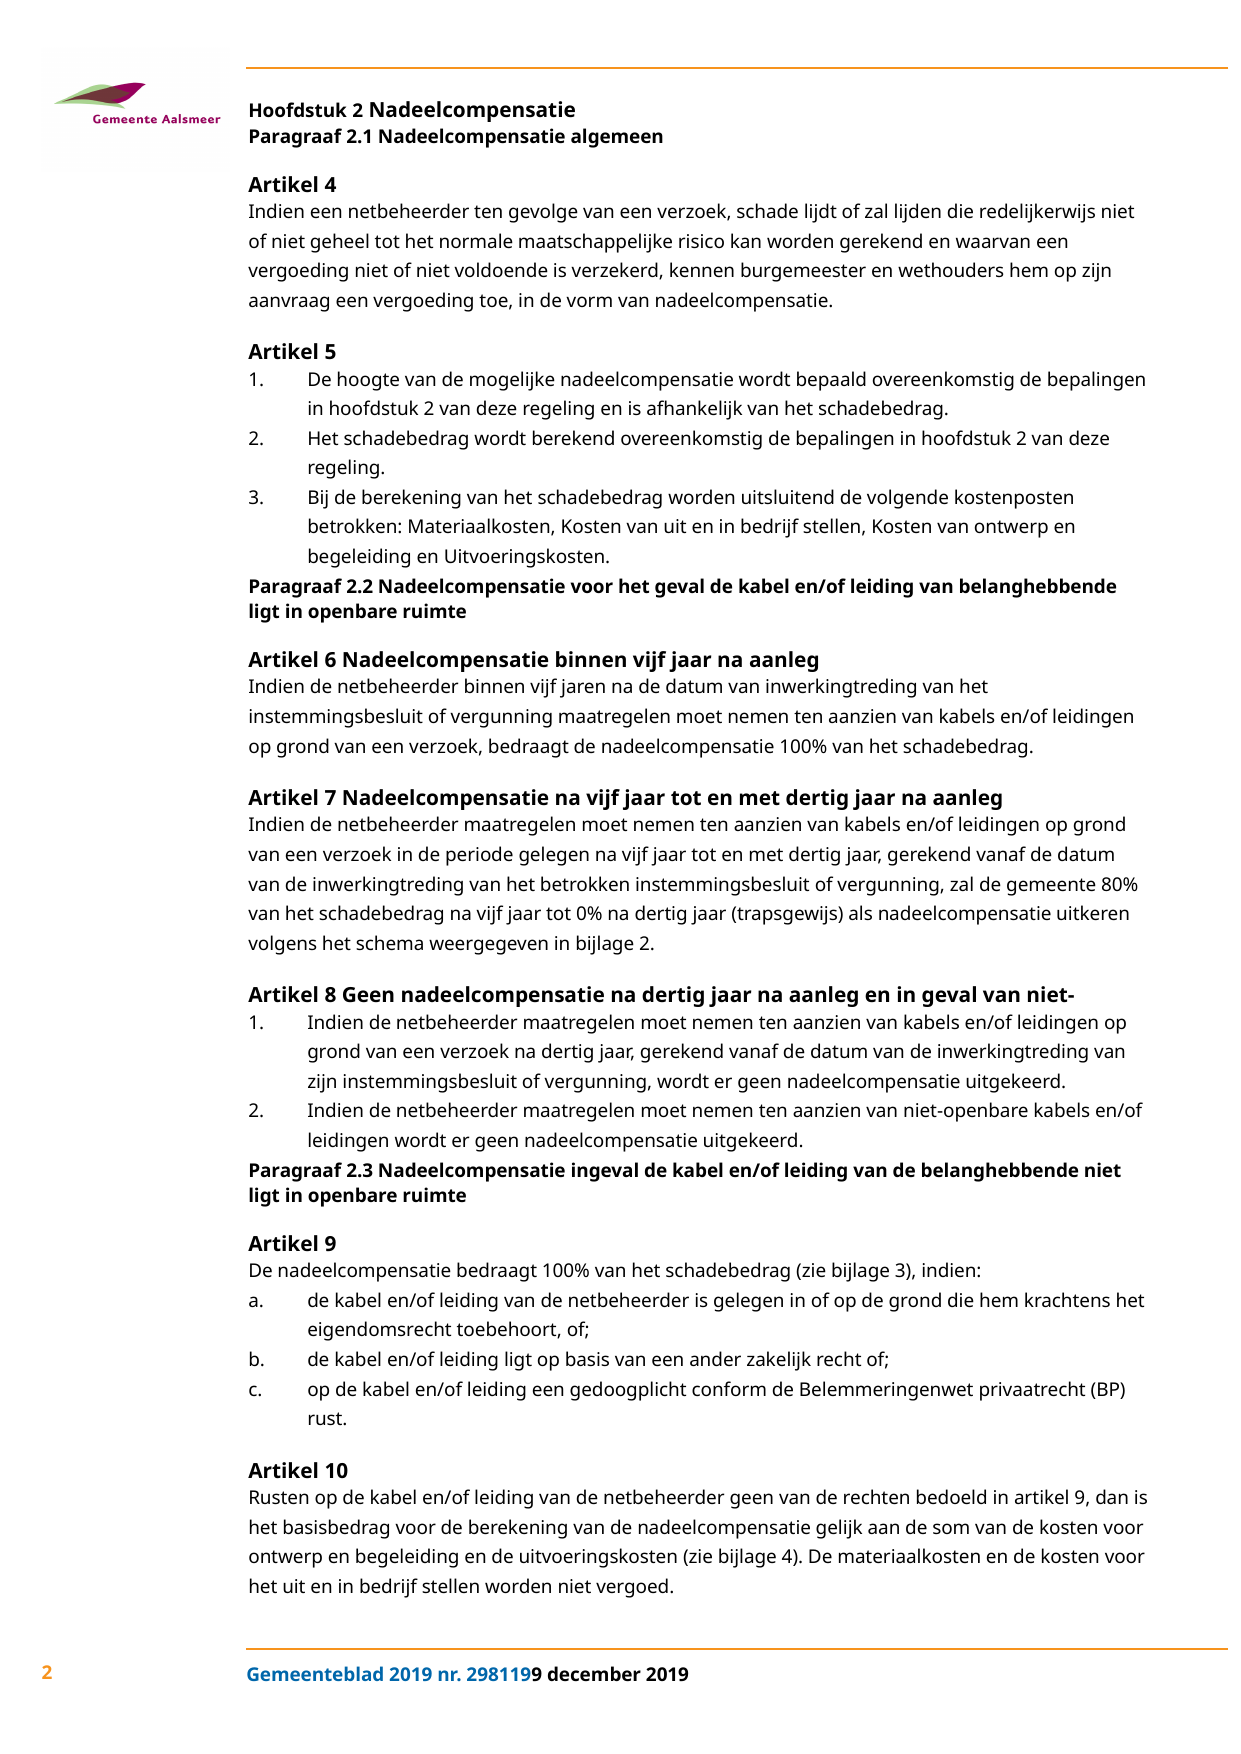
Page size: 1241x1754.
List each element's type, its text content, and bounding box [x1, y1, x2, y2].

list de kabel en/of leiding ligt op basis van een ander zakelijk recht of; [248, 1346, 1152, 1372]
list de kabel en/of leiding van de netbeheerder is gelegen in of op de grond die hem krachtens het eigendomsrecht toebehoort, of; [248, 1287, 1152, 1342]
text Indien de netbeheerder binnen vijf jaren na de datum van inwerkingtreding van het instemmingsbesluit of vergunning maatregelen moet nemen ten aanzien van kabels en/of leidingen op grond van een verzoek, bedraagt de nadeelcompensatie 100% van het schadebedrag. [248, 674, 1152, 758]
picture [41, 47, 231, 172]
text Paragraaf 2.1 Nadeelcompensatie algemeen [248, 123, 1152, 149]
list Het schadebedrag wordt berekend overeenkomstig de bepalingen in hoofdstuk 2 van deze regeling. [248, 425, 1152, 480]
text Artikel 10 [248, 1456, 1152, 1484]
list Indien de netbeheerder maatregelen moet nemen ten aanzien van niet-openbare kabels en/of leidingen wordt er geen nadeelcompensatie uitgekeerd. [248, 1098, 1152, 1153]
list De hoogte van de mogelijke nadeelcompensatie wordt bepaald overeenkomstig de bepalingen in hoofdstuk 2 van deze regeling en is afhankelijk van het schadebedrag. [248, 366, 1152, 421]
text Artikel 4 [248, 170, 1152, 198]
text Indien de netbeheerder maatregelen moet nemen ten aanzien van kabels en/of leidingen op grond van een verzoek in de periode gelegen na vijf jaar tot en met dertig jaar, gerekend vanaf de datum van de inwerkingtreding van het betrokken instemmingsbesluit of vergunning, zal de gemeente 80% van het schadebedrag na vijf jaar tot 0% na dertig jaar (trapsgewijs) als nadeelcompensatie uitkeren volgens het schema weergegeven in bijlage 2. [248, 812, 1152, 956]
text Rusten op de kabel en/of leiding van de netbeheerder geen van de rechten bedoeld in artikel 9, dan is het basisbedrag voor de berekening van de nadeelcompensatie gelijk aan de som van de kosten voor ontwerp en begeleiding en de uitvoeringskosten (zie bijlage 4). De materiaalkosten en de kosten voor het uit en in bedrijf stellen worden niet vergoed. [248, 1484, 1152, 1599]
text Hoofdstuk 2 Nadeelcompensatie [248, 95, 1152, 123]
text Paragraaf 2.3 Nadeelcompensatie ingeval de kabel en/of leiding van de belanghebbende niet ligt in openbare ruimte [248, 1157, 1152, 1208]
list Indien de netbeheerder maatregelen moet nemen ten aanzien van kabels en/of leidingen op grond van een verzoek na dertig jaar, gerekend vanaf de datum van de inwerkingtreding van zijn instemmingsbesluit of vergunning, wordt er geen nadeelcompensatie uitgekeerd. [248, 1009, 1152, 1094]
text Artikel 7 Nadeelcompensatie na vijf jaar tot en met dertig jaar na aanleg [248, 783, 1152, 812]
text De nadeelcompensatie bedraagt 100% van het schadebedrag (zie bijlage 3), indien: [248, 1257, 1152, 1283]
text Paragraaf 2.2 Nadeelcompensatie voor het geval de kabel en/of leiding van belanghebbende ligt in openbare ruimte [248, 573, 1152, 624]
list op de kabel en/of leiding een gedoogplicht conform de Belemmeringenwet privaatrecht (BP) rust. [248, 1376, 1152, 1431]
text Artikel 8 Geen nadeelcompensatie na dertig jaar na aanleg en in geval van niet- [248, 980, 1152, 1009]
text Artikel 6 Nadeelcompensatie binnen vijf jaar na aanleg [248, 645, 1152, 674]
text Artikel 5 [248, 337, 1152, 366]
text Indien een netbeheerder ten gevolge van een verzoek, schade lijdt of zal lijden die redelijkerwijs niet of niet geheel tot het normale maatschappelijke risico kan worden gerekend en waarvan een vergoeding niet of niet voldoende is verzekerd, kennen burgemeester en wethouders hem op zijn aanvraag een vergoeding toe, in de vorm van nadeelcompensatie. [248, 198, 1152, 313]
list Bij de berekening van het schadebedrag worden uitsluitend de volgende kostenposten betrokken: Materiaalkosten, Kosten van uit en in bedrijf stellen, Kosten van ontwerp en begeleiding en Uitvoeringskosten. [248, 484, 1152, 569]
text Artikel 9 [248, 1229, 1152, 1257]
